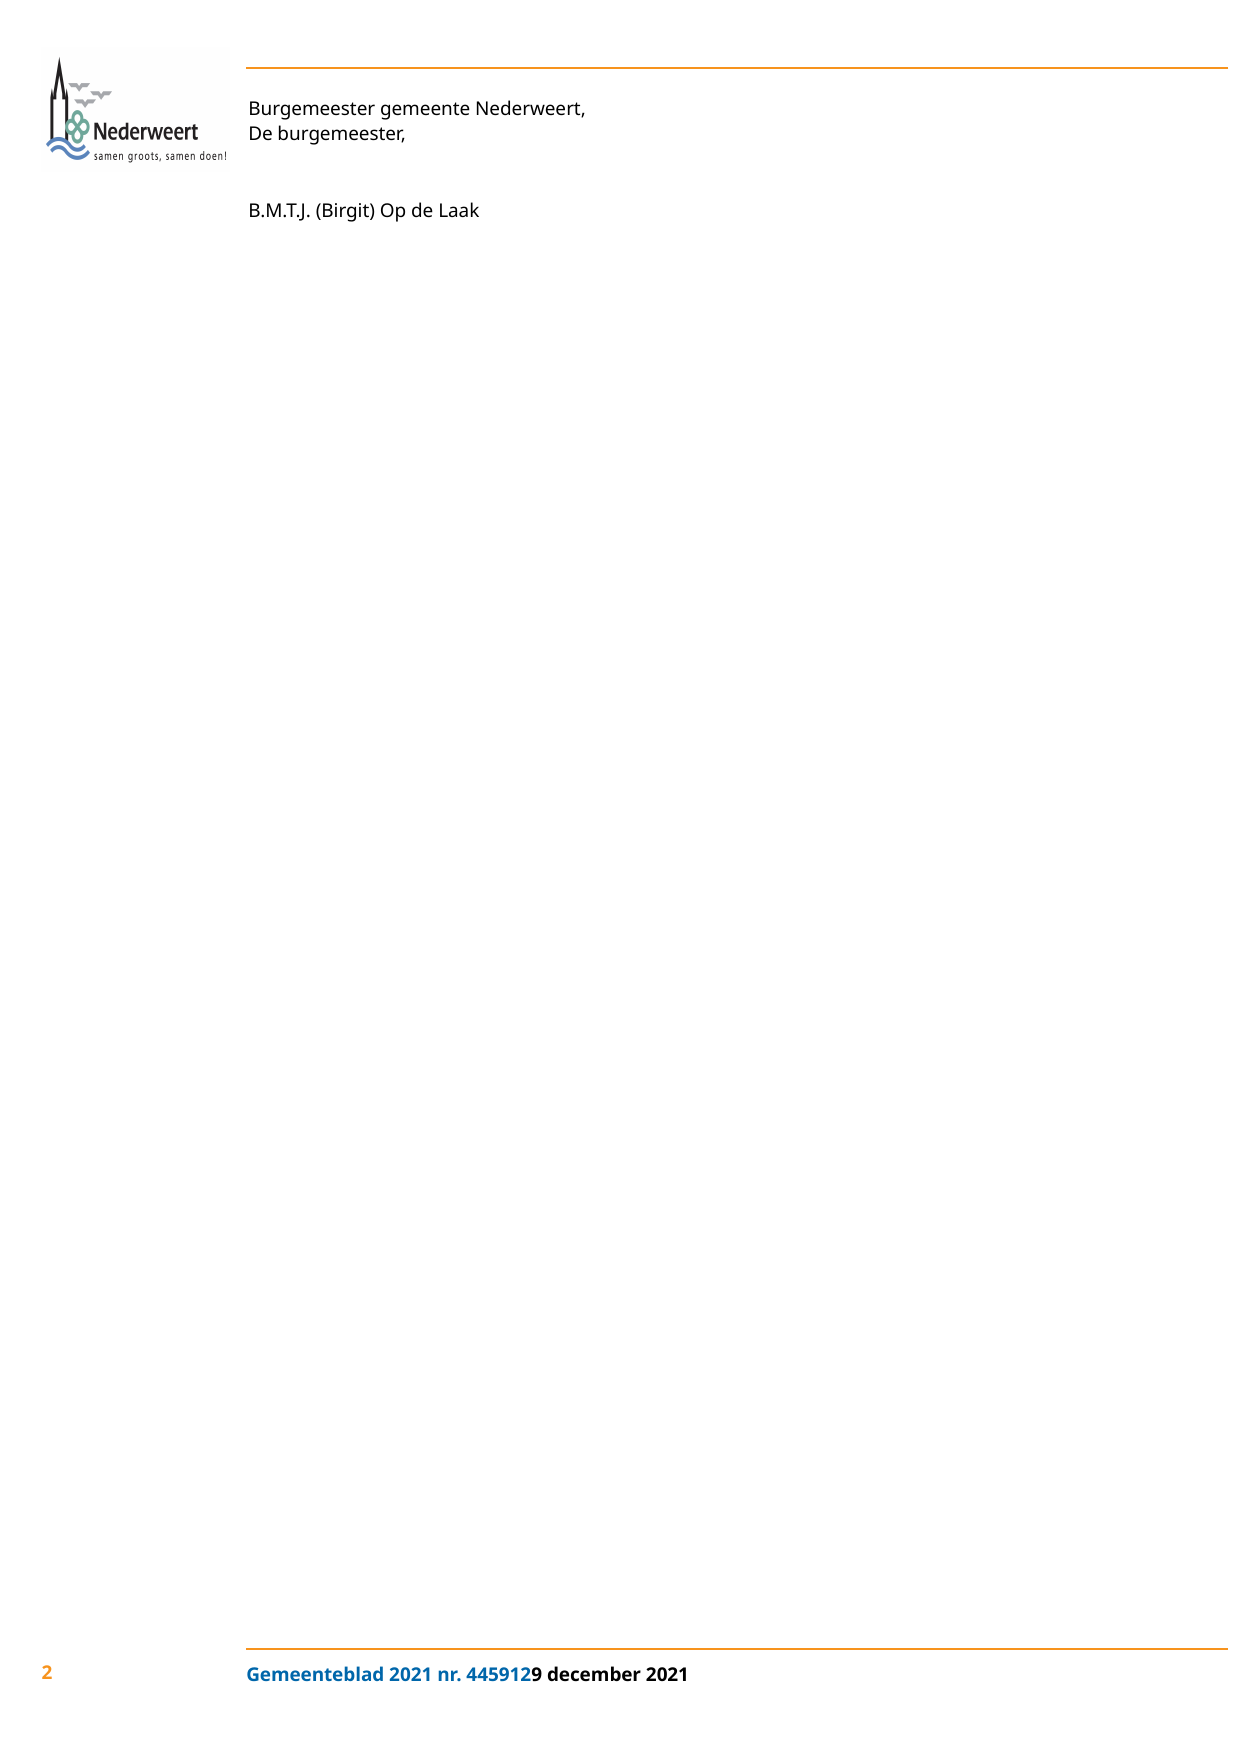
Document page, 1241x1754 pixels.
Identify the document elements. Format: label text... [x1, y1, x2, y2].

text Burgemeester gemeente Nederweert, [248, 95, 1152, 121]
picture [41, 47, 231, 172]
text B.M.T.J. (Birgit) Op de Laak [248, 198, 1152, 223]
text De burgemeester, [248, 121, 1152, 146]
